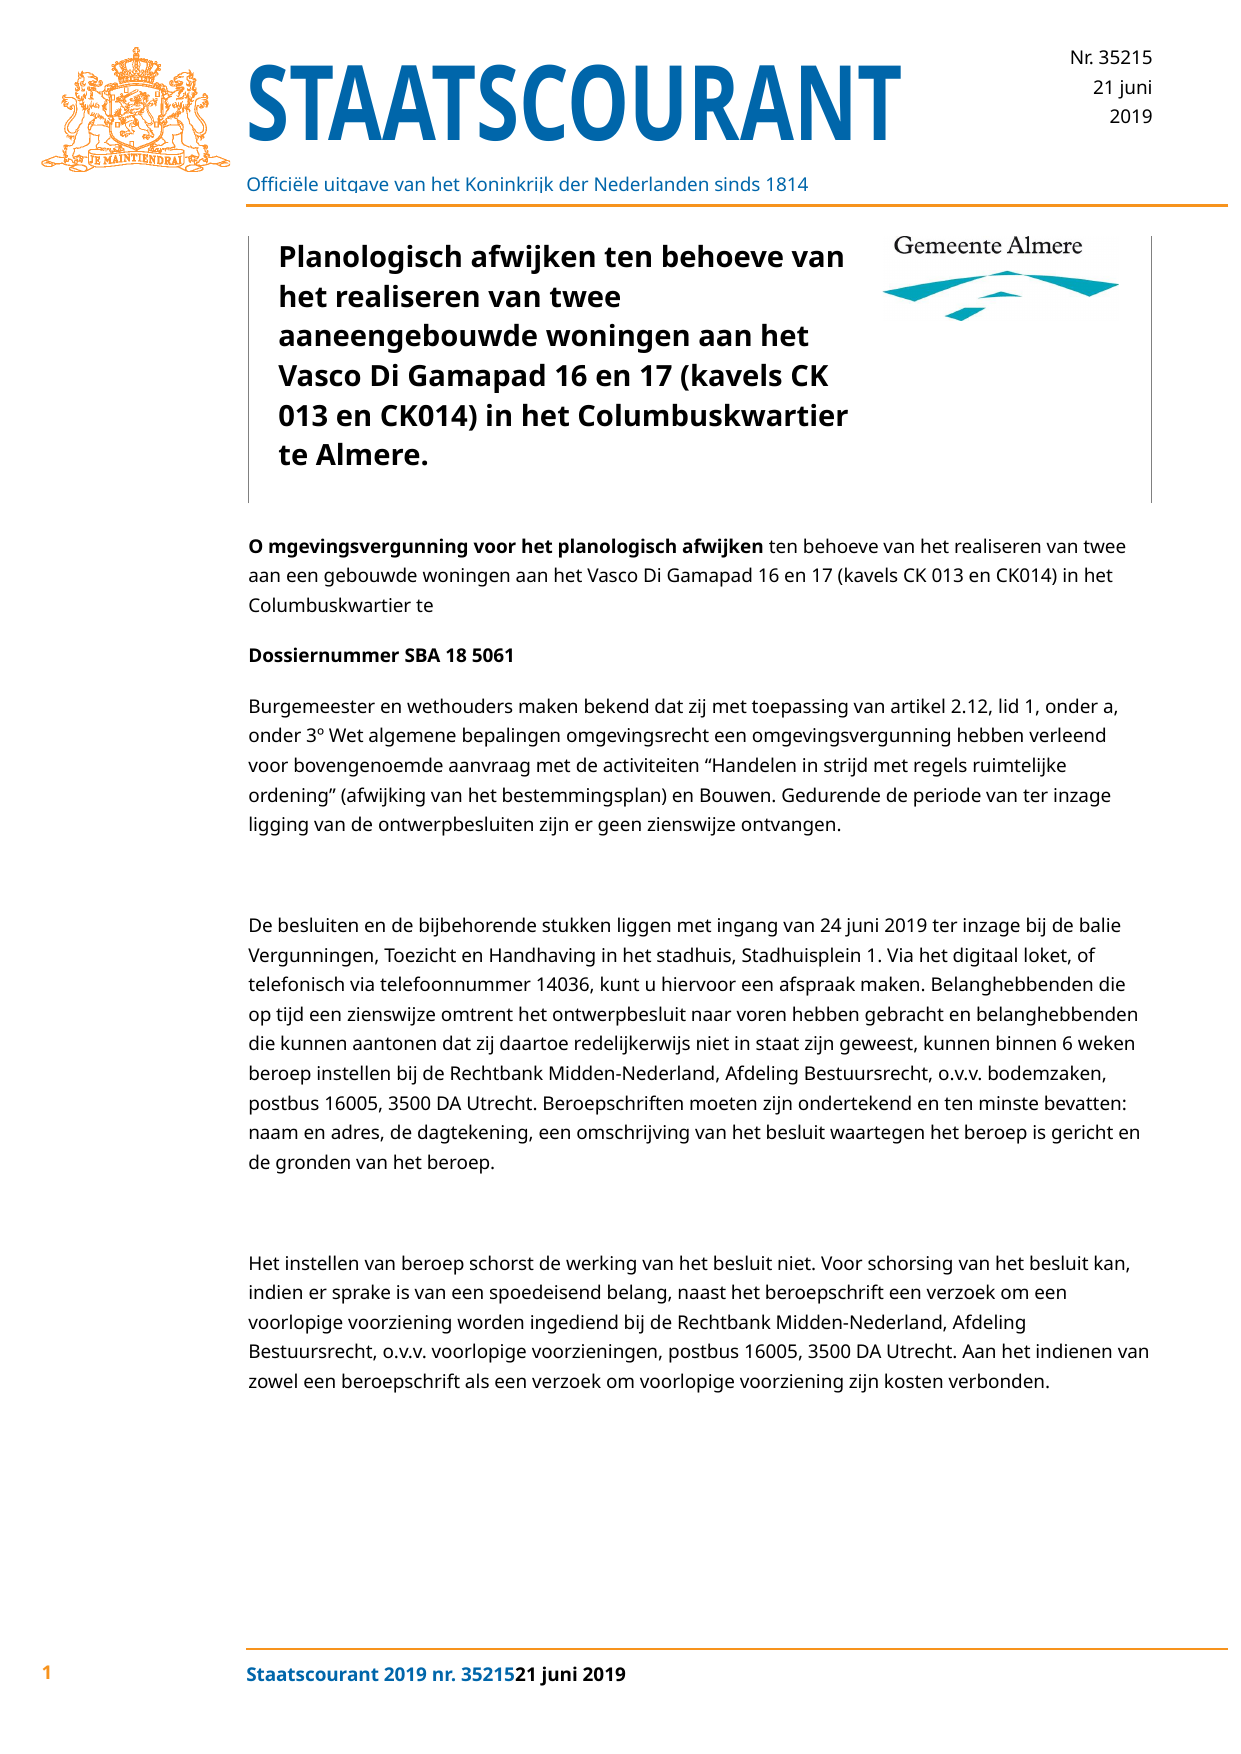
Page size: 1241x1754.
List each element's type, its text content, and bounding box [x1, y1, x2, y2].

text Het instellen van beroep schorst de werking van het besluit niet. Voor schorsing van het besluit kan, indien er sprake is van een spoedeisend belang, naast het beroepschrift een verzoek om een voorlopige voorziening worden ingediend bij de Rechtbank Midden-Nederland, Afdeling Bestuursrecht, o.v.v. voorlopige voorzieningen, postbus 16005, 3500 DA Utrecht. Aan het indienen van zowel een beroepschrift als een verzoek om voorlopige voorziening zijn kosten verbonden. [248, 1250, 1152, 1394]
text Burgemeester en wethouders maken bekend dat zij met toepassing van artikel 2.12, lid 1, onder a, onder 3º Wet algemene bepalingen omgevingsrecht een omgevingsvergunning hebben verleend voor bovengenoemde aanvraag met de activiteiten “Handelen in strijd met regels ruimtelijke ordening” (afwijking van het bestemmingsplan) en Bouwen. Gedurende de periode van ter inzage ligging van de ontwerpbesluiten zijn er geen zienswijze ontvangen. [248, 693, 1152, 837]
table_header [850, 236, 1151, 503]
table_header Planologisch afwijken ten behoeve van het realiseren van twee aaneengebouwde woningen aan het Vasco Di Gamapad 16 en 17 (kavels CK 013 en CK014) in het Columbuskwartier te Almere. [249, 236, 850, 503]
picture [882, 236, 1119, 321]
text De besluiten en de bijbehorende stukken liggen met ingang van 24 juni 2019 ter inzage bij de balie Vergunningen, Toezicht en Handhaving in het stadhuis, Stadhuisplein 1. Via het digitaal loket, of telefonisch via telefoonnummer 14036, kunt u hiervoor een afspraak maken. Belanghebbenden die op tijd een zienswijze omtrent het ontwerpbesluit naar voren hebben gebracht en belanghebbenden die kunnen aantonen dat zij daartoe redelijkerwijs niet in staat zijn geweest, kunnen binnen 6 weken beroep instellen bij de Rechtbank Midden-Nederland, Afdeling Bestuursrecht, o.v.v. bodemzaken, postbus 16005, 3500 DA Utrecht. Beroepschriften moeten zijn ondertekend en ten minste bevatten: naam en adres, de dagtekening, een omschrijving van het besluit waartegen het beroep is gericht en de gronden van het beroep. [248, 912, 1152, 1174]
text O mgevingsvergunning voor het planologisch afwijken ten behoeve van het realiseren van twee aan een gebouwde woningen aan het Vasco Di Gamapad 16 en 17 (kavels CK 013 en CK014) in het Columbuskwartier te [248, 533, 1152, 618]
text Dossiernummer SBA 18 5061 [248, 643, 1152, 668]
picture [41, 47, 231, 172]
